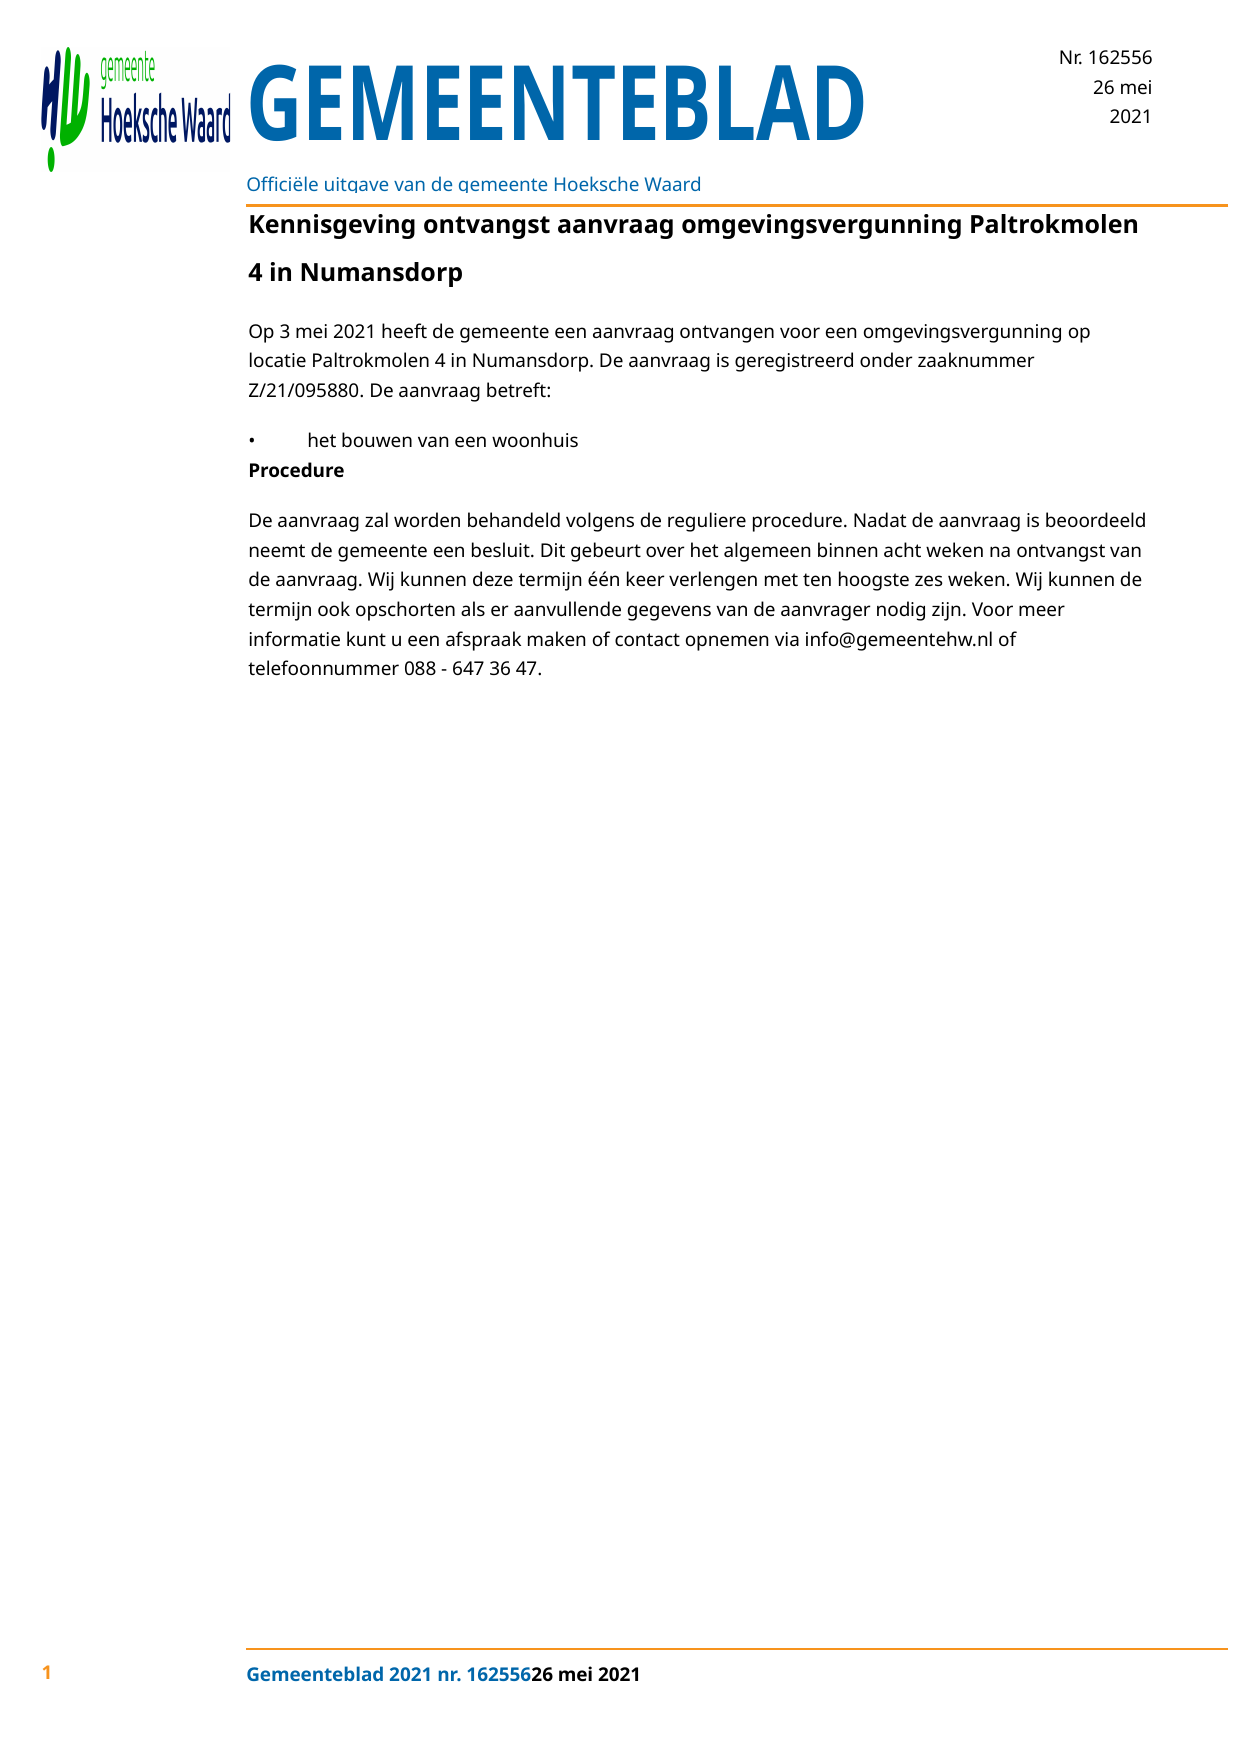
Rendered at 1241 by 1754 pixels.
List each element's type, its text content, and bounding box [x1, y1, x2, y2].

text Kennisgeving ontvangst aanvraag omgevingsvergunning Paltrokmolen 4 in Numansdorp [248, 207, 1152, 288]
list het bouwen van een woonhuis [248, 427, 1152, 453]
text Op 3 mei 2021 heeft de gemeente een aanvraag ontvangen voor een omgevingsvergunning op locatie Paltrokmolen 4 in Numansdorp. De aanvraag is geregistreerd onder zaaknummer Z/21/095880. De aanvraag betreft: [248, 318, 1152, 403]
text De aanvraag zal worden behandeld volgens de reguliere procedure. Nadat de aanvraag is beoordeeld neemt de gemeente een besluit. Dit gebeurt over het algemeen binnen acht weken na ontvangst van de aanvraag. Wij kunnen deze termijn één keer verlengen met ten hoogste zes weken. Wij kunnen de termijn ook opschorten als er aanvullende gegevens van de aanvrager nodig zijn. Voor meer informatie kunt u een afspraak maken of contact opnemen via info@gemeentehw.nl of telefoonnummer 088 - 647 36 47. [248, 507, 1152, 681]
text Procedure [248, 457, 1152, 483]
picture [41, 47, 231, 172]
